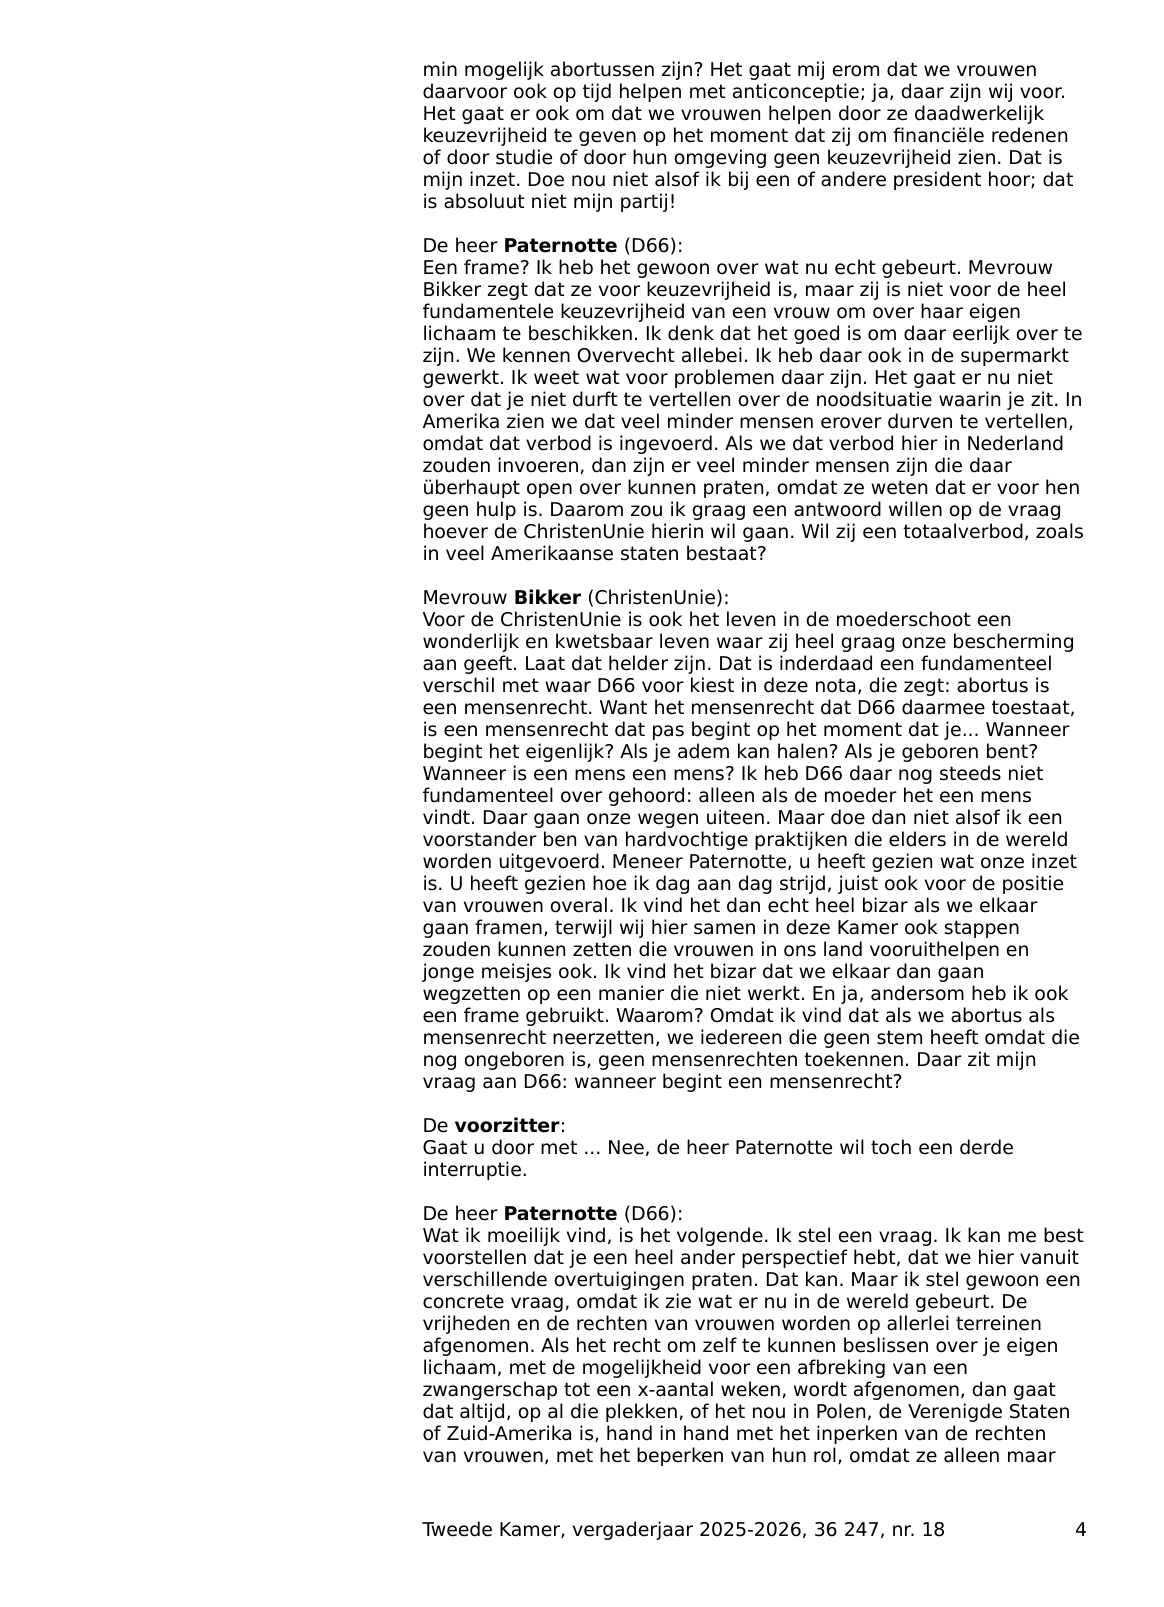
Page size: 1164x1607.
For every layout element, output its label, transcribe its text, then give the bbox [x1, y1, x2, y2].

text De heer Paternotte (D66): [422, 1203, 1087, 1225]
text Een frame? Ik heb het gewoon over wat nu echt gebeurt. Mevrouw Bikker zegt dat ze voor keuzevrijheid is, maar zij is niet voor de heel fundamentele keuzevrijheid van een vrouw om over haar eigen lichaam te beschikken. Ik denk dat het goed is om daar eerlijk over te zijn. We kennen Overvecht allebei. Ik heb daar ook in de supermarkt gewerkt. Ik weet wat voor problemen daar zijn. Het gaat er nu niet over dat je niet durft te vertellen over de noodsituatie waarin je zit. In Amerika zien we dat veel minder mensen erover durven te vertellen, omdat dat verbod is ingevoerd. Als we dat verbod hier in Nederland zouden invoeren, dan zijn er veel minder mensen zijn die daar überhaupt open over kunnen praten, omdat ze weten dat er voor hen geen hulp is. Daarom zou ik graag een antwoord willen op de vraag hoever de ChristenUnie hierin wil gaan. Wil zij een totaalverbod, zoals in veel Amerikaanse staten bestaat? [422, 257, 1087, 565]
text min mogelijk abortussen zijn? Het gaat mij erom dat we vrouwen daarvoor ook op tijd helpen met anticonceptie; ja, daar zijn wij voor. Het gaat er ook om dat we vrouwen helpen door ze daadwerkelijk keuzevrijheid te geven op het moment dat zij om financiële redenen of door studie of door hun omgeving geen keuzevrijheid zien. Dat is mijn inzet. Doe nou niet alsof ik bij een of andere president hoor; dat is absoluut niet mijn partij! [422, 59, 1087, 213]
text De heer Paternotte (D66): [422, 235, 1087, 257]
text De voorzitter: [422, 1115, 1087, 1137]
text Wat ik moeilijk vind, is het volgende. Ik stel een vraag. Ik kan me best voorstellen dat je een heel ander perspectief hebt, dat we hier vanuit verschillende overtuigingen praten. Dat kan. Maar ik stel gewoon een concrete vraag, omdat ik zie wat er nu in de wereld gebeurt. De vrijheden en de rechten van vrouwen worden op allerlei terreinen afgenomen. Als het recht om zelf te kunnen beslissen over je eigen lichaam, met de mogelijkheid voor een afbreking van een zwangerschap tot een x-aantal weken, wordt afgenomen, dan gaat dat altijd, op al die plekken, of het nou in Polen, de Verenigde Staten of Zuid-Amerika is, hand in hand met het inperken van de rechten van vrouwen, met het beperken van hun rol, omdat ze alleen maar [422, 1225, 1087, 1467]
text Mevrouw Bikker (ChristenUnie): [422, 587, 1087, 609]
text Gaat u door met ... Nee, de heer Paternotte wil toch een derde interruptie. [422, 1137, 1087, 1181]
text Voor de ChristenUnie is ook het leven in de moederschoot een wonderlijk en kwetsbaar leven waar zij heel graag onze bescherming aan geeft. Laat dat helder zijn. Dat is inderdaad een fundamenteel verschil met waar D66 voor kiest in deze nota, die zegt: abortus is een mensenrecht. Want het mensenrecht dat D66 daarmee toestaat, is een mensenrecht dat pas begint op het moment dat je... Wanneer begint het eigenlijk? Als je adem kan halen? Als je geboren bent? Wanneer is een mens een mens? Ik heb D66 daar nog steeds niet fundamenteel over gehoord: alleen als de moeder het een mens vindt. Daar gaan onze wegen uiteen. Maar doe dan niet alsof ik een voorstander ben van hardvochtige praktijken die elders in de wereld worden uitgevoerd. Meneer Paternotte, u heeft gezien wat onze inzet is. U heeft gezien hoe ik dag aan dag strijd, juist ook voor de positie van vrouwen overal. Ik vind het dan echt heel bizar als we elkaar gaan framen, terwijl wij hier samen in deze Kamer ook stappen zouden kunnen zetten die vrouwen in ons land vooruithelpen en jonge meisjes ook. Ik vind het bizar dat we elkaar dan gaan wegzetten op een manier die niet werkt. En ja, andersom heb ik ook een frame gebruikt. Waarom? Omdat ik vind dat als we abortus als mensenrecht neerzetten, we iedereen die geen stem heeft omdat die nog ongeboren is, geen mensenrechten toekennen. Daar zit mijn vraag aan D66: wanneer begint een mensenrecht? [422, 609, 1087, 1092]
